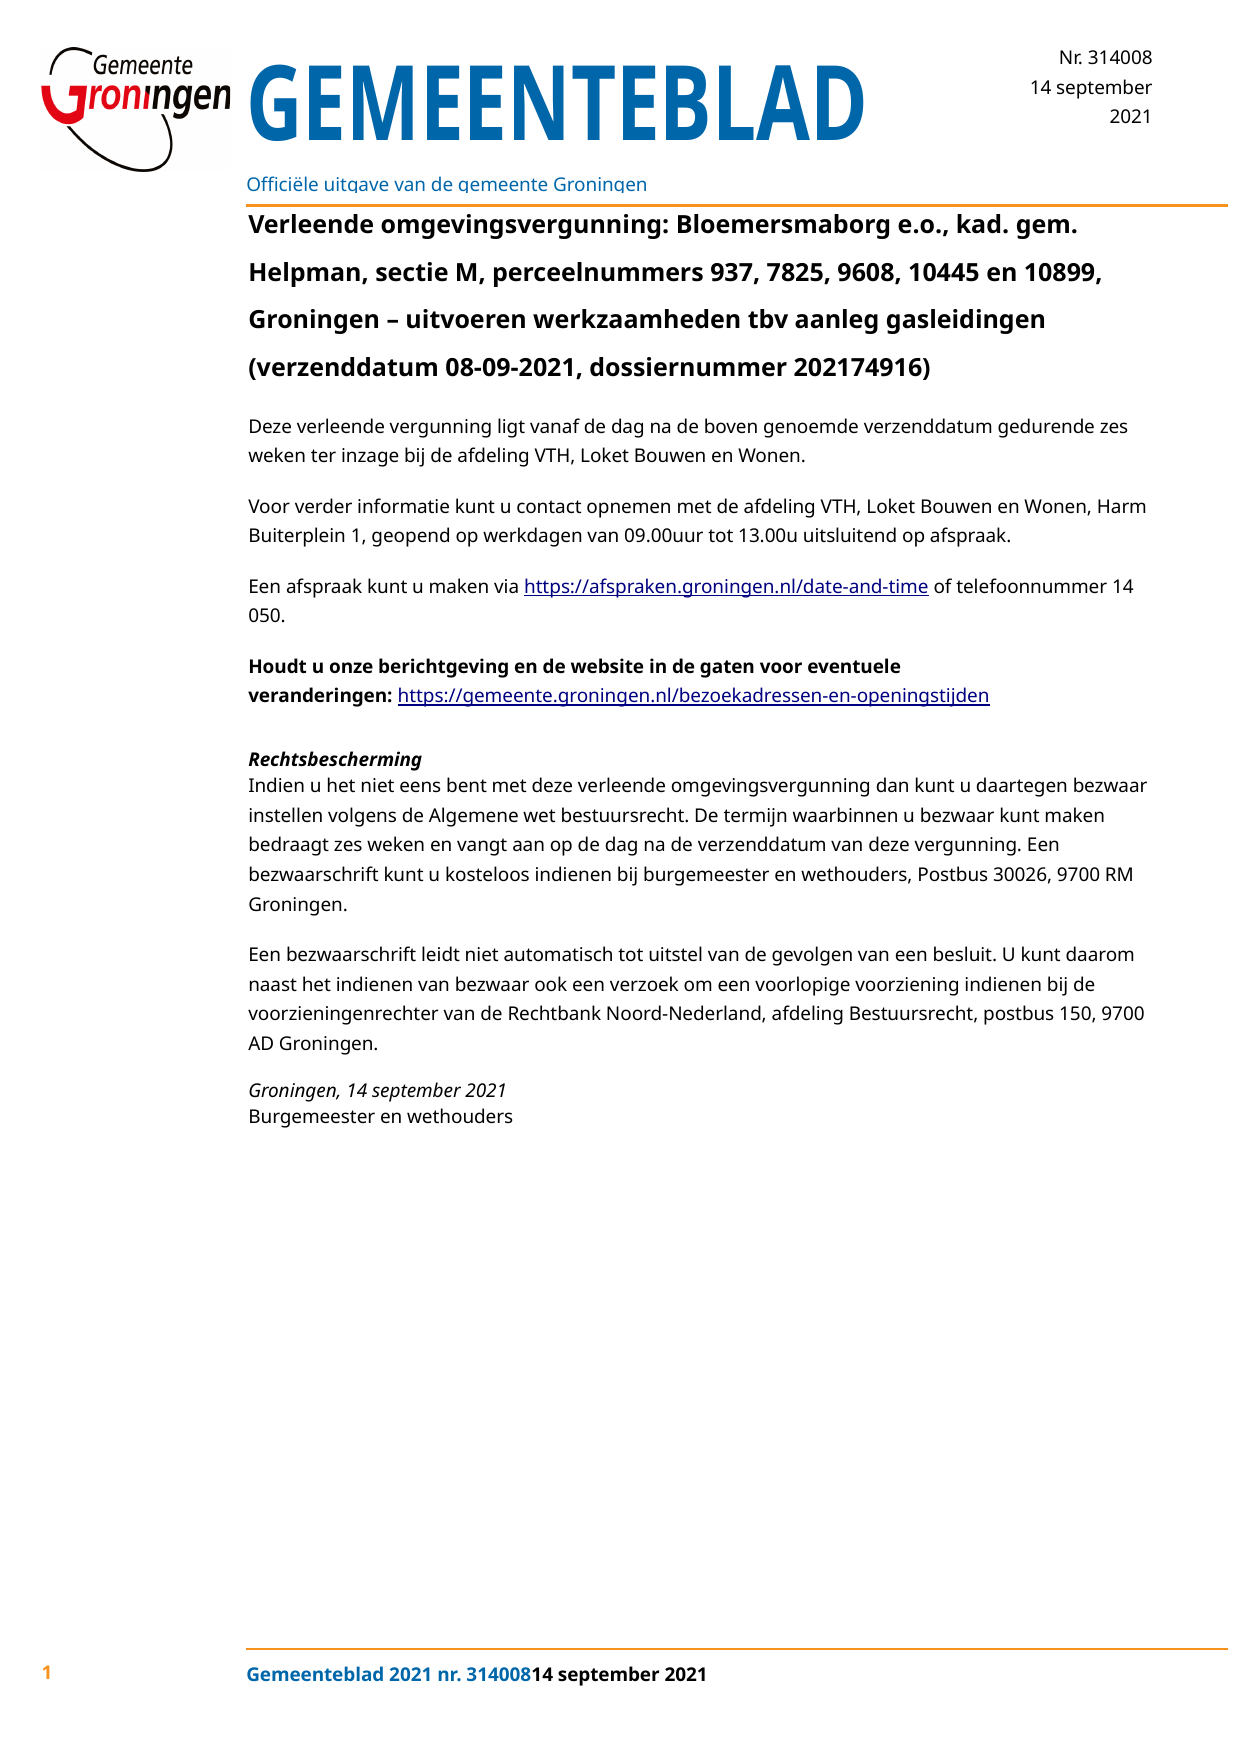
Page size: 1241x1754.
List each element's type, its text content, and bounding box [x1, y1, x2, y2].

text Verleende omgevingsvergunning: Bloemersmaborg e.o., kad. gem. Helpman, sectie M, perceelnummers 937, 7825, 9608, 10445 en 10899, Groningen – uitvoeren werkzaamheden tbv aanleg gasleidingen (verzenddatum 08-09-2021, dossiernummer 202174916) [248, 207, 1152, 384]
picture [41, 47, 231, 172]
text Indien u het niet eens bent met deze verleende omgevingsvergunning dan kunt u daartegen bezwaar instellen volgens de Algemene wet bestuursrecht. De termijn waarbinnen u bezwaar kunt maken bedraagt zes weken en vangt aan op de dag na de verzenddatum van deze vergunning. Een bezwaarschrift kunt u kosteloos indienen bij burgemeester en wethouders, Postbus 30026, 9700 RM Groningen. [248, 772, 1152, 916]
text Een afspraak kunt u maken via https://afspraken.groningen.nl/date-and-time of telefoonnummer 14 050. [248, 573, 1152, 628]
text Deze verleende vergunning ligt vanaf de dag na de boven genoemde verzenddatum gedurende zes weken ter inzage bij de afdeling VTH, Loket Bouwen en Wonen. [248, 413, 1152, 468]
text Houdt u onze berichtgeving en de website in de gaten voor eventuele veranderingen: https://gemeente.groningen.nl/bezoekadressen-en-openingstijden [248, 653, 1152, 708]
text Burgemeester en wethouders [248, 1103, 1152, 1129]
text Een bezwaarschrift leidt niet automatisch tot uitstel van de gevolgen van een besluit. U kunt daarom naast het indienen van bezwaar ook een verzoek om een voorlopige voorziening indienen bij de voorzieningenrechter van de Rechtbank Noord-Nederland, afdeling Bestuursrecht, postbus 150, 9700 AD Groningen. [248, 941, 1152, 1056]
text Rechtsbescherming [248, 747, 1152, 772]
text Voor verder informatie kunt u contact opnemen met de afdeling VTH, Loket Bouwen en Wonen, Harm Buiterplein 1, geopend op werkdagen van 09.00uur tot 13.00u uitsluitend op afspraak. [248, 493, 1152, 548]
text Groningen, 14 september 2021 [248, 1078, 1152, 1103]
